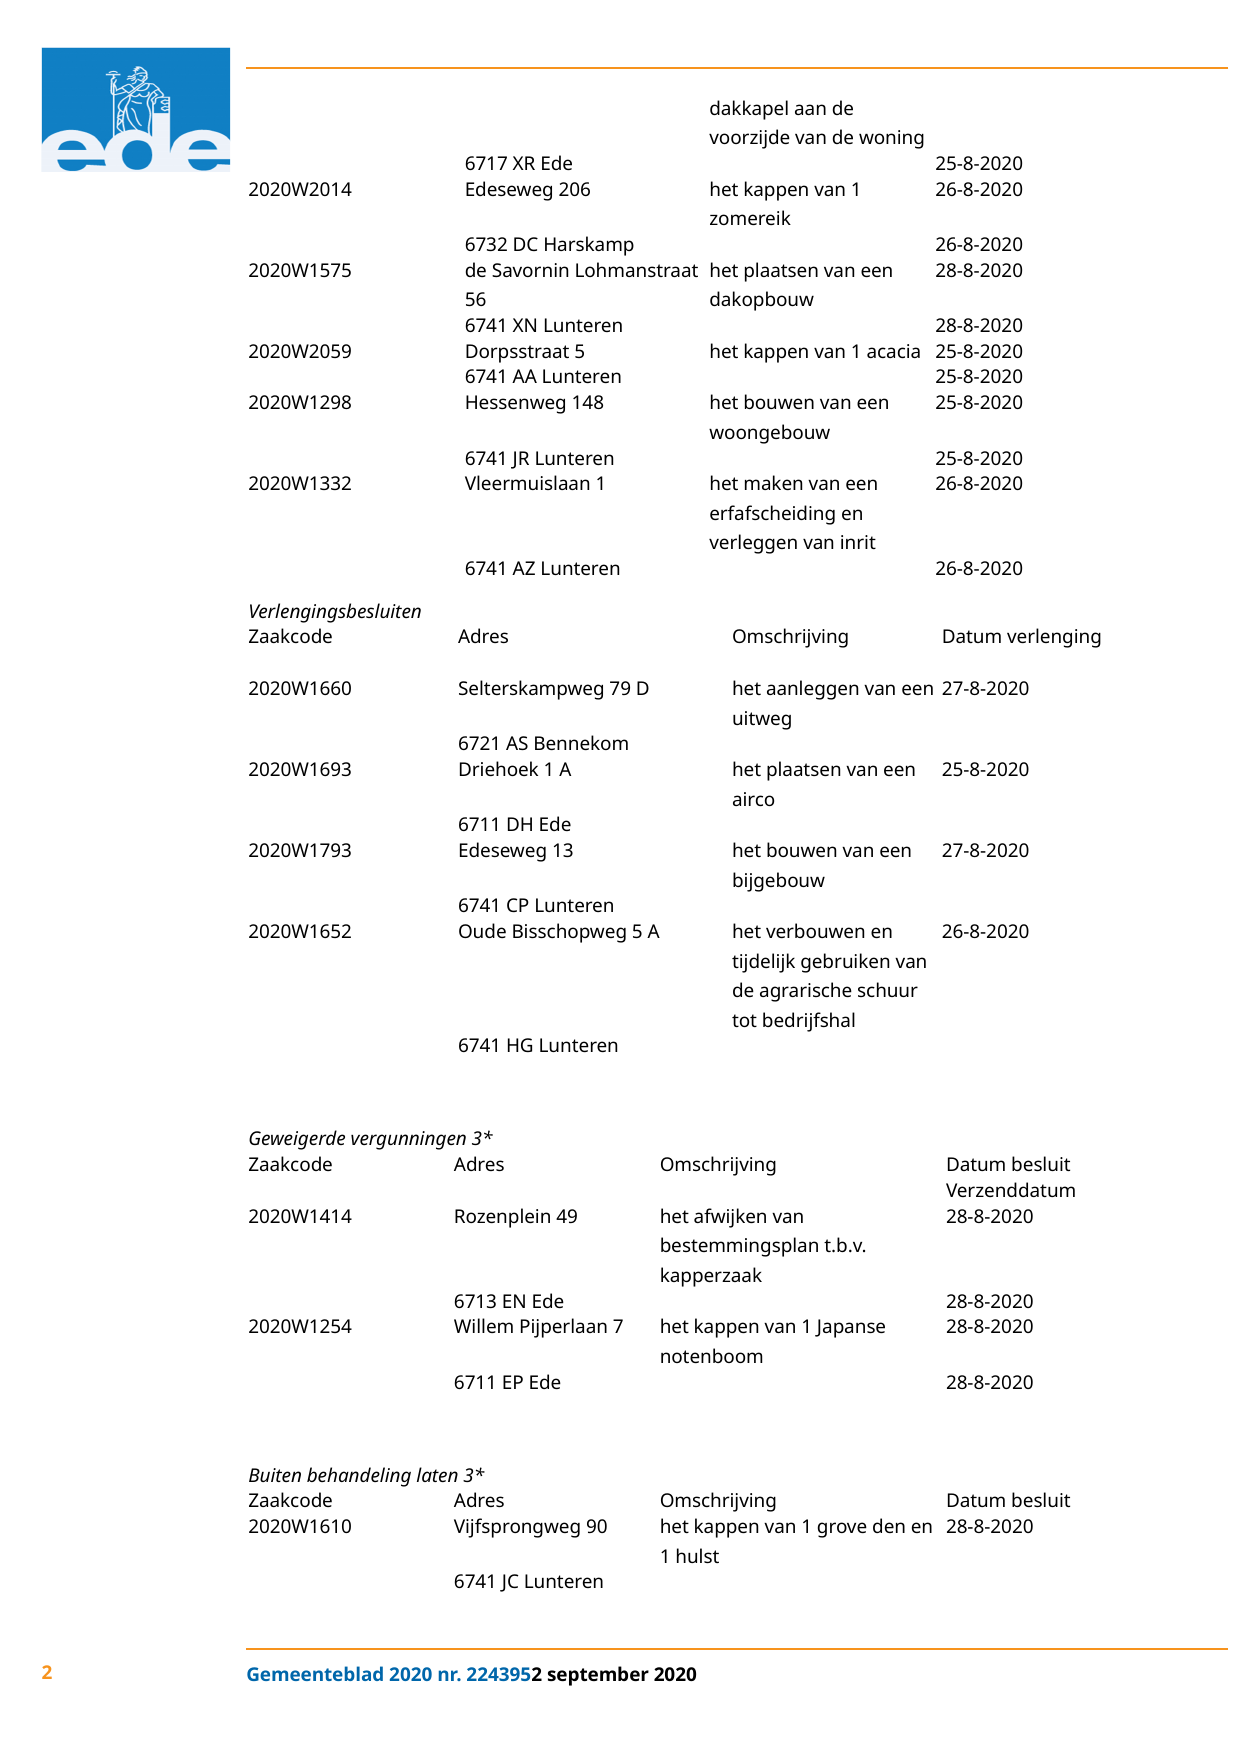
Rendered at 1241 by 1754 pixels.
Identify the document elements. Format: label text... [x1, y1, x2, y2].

table_cell [660, 1177, 946, 1203]
table_cell 25-8-2020 [935, 389, 1152, 445]
table_cell Rozenplein 49 [454, 1203, 659, 1288]
table_cell het plaatsen van een dakopbouw [709, 257, 935, 312]
table_cell 6732 DC Harskamp [465, 231, 709, 257]
table_cell 28-8-2020 [946, 1203, 1152, 1288]
table_header Omschrijving [660, 1151, 946, 1177]
table_cell Edeseweg 206 [465, 176, 709, 231]
table_cell de Savornin Lohmanstraat 56 [465, 257, 709, 312]
table_cell 26-8-2020 [935, 555, 1152, 581]
table_cell 27-8-2020 [942, 837, 1152, 892]
table_cell 2020W1610 [248, 1513, 454, 1569]
table_cell [732, 649, 942, 675]
table_header Adres [454, 1151, 659, 1177]
table_cell [248, 1288, 454, 1313]
table_cell 26-8-2020 [935, 470, 1152, 555]
table_cell [732, 730, 942, 756]
table_cell 6721 AS Bennekom [458, 730, 732, 756]
table_cell 6711 EP Ede [454, 1369, 659, 1394]
table_cell het bouwen van een bijgebouw [732, 837, 942, 892]
table_cell [248, 1369, 454, 1394]
table_header Omschrijving [732, 624, 942, 649]
table_cell 25-8-2020 [942, 756, 1152, 811]
table_cell 6741 HG Lunteren [458, 1033, 732, 1058]
table_cell [709, 555, 935, 581]
table_cell Verzenddatum [946, 1177, 1152, 1203]
table_cell 2020W1332 [248, 470, 464, 555]
table_cell [732, 811, 942, 837]
table_header Datum besluit [946, 1151, 1152, 1177]
table_cell [709, 312, 935, 338]
table_header Zaakcode [248, 1488, 454, 1513]
table_cell [709, 445, 935, 470]
table_cell het afwijken van bestemmingsplan t.b.v. kapperzaak [660, 1203, 946, 1288]
table_cell het kappen van 1 Japanse notenboom [660, 1314, 946, 1369]
table_cell 25-8-2020 [935, 364, 1152, 389]
table_cell 28-8-2020 [946, 1513, 1152, 1569]
table_cell 25-8-2020 [935, 150, 1152, 176]
table_cell [248, 150, 464, 176]
table_cell Willem Pijperlaan 7 [454, 1314, 659, 1369]
table_cell [248, 1569, 454, 1594]
table_cell [732, 893, 942, 918]
table_cell 2020W1693 [248, 756, 458, 811]
table_cell 27-8-2020 [942, 675, 1152, 730]
table_cell [248, 364, 464, 389]
table_cell het bouwen van een woongebouw [709, 389, 935, 445]
table_cell het verbouwen en tijdelijk gebruiken van de agrarische schuur tot bedrijfshal [732, 918, 942, 1033]
table_cell 2020W2014 [248, 176, 464, 231]
table_cell [248, 1033, 458, 1058]
table_cell het plaatsen van een airco [732, 756, 942, 811]
table_cell [709, 231, 935, 257]
table_cell [248, 95, 464, 150]
table_cell [660, 1569, 946, 1594]
table_cell [248, 730, 458, 756]
text Buiten behandeling laten 3* [248, 1462, 1152, 1487]
table_cell [942, 1033, 1152, 1058]
table_cell het kappen van 1 acacia [709, 338, 935, 364]
table_cell Vijfsprongweg 90 [454, 1513, 659, 1569]
table_cell [935, 95, 1152, 150]
table_cell [454, 1177, 659, 1203]
table_cell [942, 811, 1152, 837]
table_cell [942, 730, 1152, 756]
table_cell 28-8-2020 [946, 1369, 1152, 1394]
table_cell [248, 811, 458, 837]
table_cell [660, 1288, 946, 1313]
table_cell Hessenweg 148 [465, 389, 709, 445]
table_cell [248, 649, 458, 675]
table_cell 2020W1660 [248, 675, 458, 730]
table_cell 25-8-2020 [935, 338, 1152, 364]
table_cell [248, 231, 464, 257]
table_header Datum besluit [946, 1488, 1152, 1513]
table_cell 25-8-2020 [935, 445, 1152, 470]
table_cell [660, 1369, 946, 1394]
table_cell 2020W1652 [248, 918, 458, 1033]
table_cell [946, 1569, 1152, 1594]
text Geweigerde vergunningen 3* [248, 1126, 1152, 1151]
table_cell [942, 893, 1152, 918]
table_cell 6741 XN Lunteren [465, 312, 709, 338]
table_cell 6717 XR Ede [465, 150, 709, 176]
table_cell 6741 AZ Lunteren [465, 555, 709, 581]
table_cell 26-8-2020 [935, 176, 1152, 231]
table_cell [248, 893, 458, 918]
table_header Omschrijving [660, 1488, 946, 1513]
table_cell 28-8-2020 [946, 1314, 1152, 1369]
table_header Adres [458, 624, 732, 649]
table_cell [248, 555, 464, 581]
table_cell Driehoek 1 A [458, 756, 732, 811]
table_cell 2020W1298 [248, 389, 464, 445]
table_header Zaakcode [248, 624, 458, 649]
table_header Datum verlenging [942, 624, 1152, 649]
table_cell 6741 JC Lunteren [454, 1569, 659, 1594]
table_cell [248, 445, 464, 470]
table_header Zaakcode [248, 1151, 454, 1177]
table_cell 6741 JR Lunteren [465, 445, 709, 470]
table_cell dakkapel aan de voorzijde van de woning [709, 95, 935, 150]
table_cell [709, 364, 935, 389]
table_cell Vleermuislaan 1 [465, 470, 709, 555]
table_cell 6713 EN Ede [454, 1288, 659, 1313]
table_cell 6711 DH Ede [458, 811, 732, 837]
table_cell [709, 150, 935, 176]
table_cell 28-8-2020 [946, 1288, 1152, 1313]
table_cell Oude Bisschopweg 5 A [458, 918, 732, 1033]
table_cell [248, 1177, 454, 1203]
table_cell [942, 649, 1152, 675]
table_cell Edeseweg 13 [458, 837, 732, 892]
table_cell [732, 1033, 942, 1058]
table_cell 26-8-2020 [942, 918, 1152, 1033]
table_cell het maken van een erfafscheiding en verleggen van inrit [709, 470, 935, 555]
table_cell 6741 AA Lunteren [465, 364, 709, 389]
table_cell Selterskampweg 79 D [458, 675, 732, 730]
table_header Adres [454, 1488, 659, 1513]
table_cell 2020W1793 [248, 837, 458, 892]
table_cell [248, 312, 464, 338]
table_cell 2020W1414 [248, 1203, 454, 1288]
table_cell 2020W1254 [248, 1314, 454, 1369]
table_cell 2020W1575 [248, 257, 464, 312]
text Verlengingsbesluiten [248, 598, 1152, 623]
table_cell [465, 95, 709, 150]
table_cell 28-8-2020 [935, 257, 1152, 312]
table_cell [458, 649, 732, 675]
table_cell het kappen van 1 zomereik [709, 176, 935, 231]
picture [41, 47, 231, 172]
table_cell 28-8-2020 [935, 312, 1152, 338]
table_cell het aanleggen van een uitweg [732, 675, 942, 730]
table_cell 6741 CP Lunteren [458, 893, 732, 918]
table_cell het kappen van 1 grove den en 1 hulst [660, 1513, 946, 1569]
table_cell 26-8-2020 [935, 231, 1152, 257]
table_cell Dorpsstraat 5 [465, 338, 709, 364]
table_cell 2020W2059 [248, 338, 464, 364]
